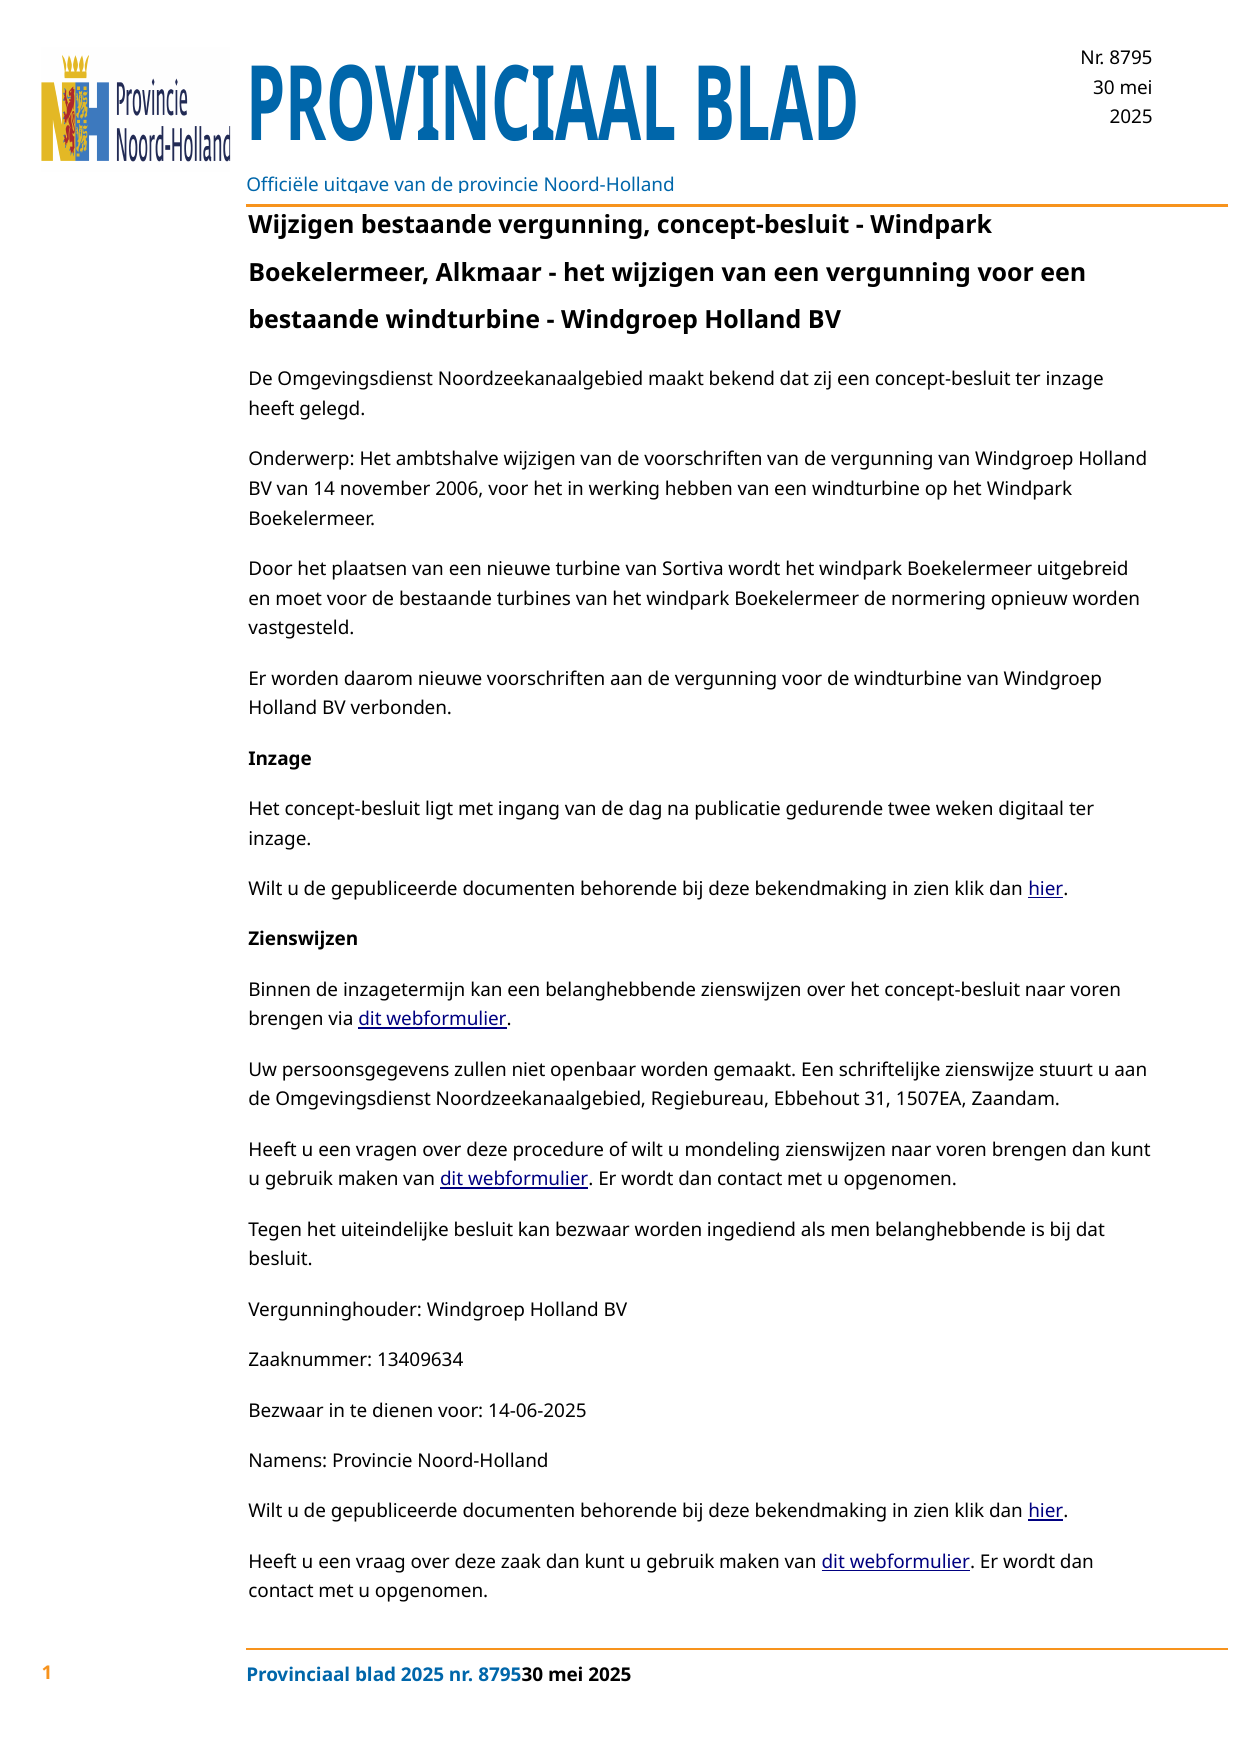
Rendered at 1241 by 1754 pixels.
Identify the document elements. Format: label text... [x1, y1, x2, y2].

text Tegen het uiteindelijke besluit kan bezwaar worden ingediend als men belanghebbende is bij dat besluit. [248, 1216, 1152, 1271]
text Wijzigen bestaande vergunning, concept-besluit - Windpark Boekelermeer, Alkmaar - het wijzigen van een vergunning voor een bestaande windturbine - Windgroep Holland BV [248, 207, 1152, 336]
text Vergunninghouder: Windgroep Holland BV [248, 1296, 1152, 1322]
text Zienswijzen [248, 926, 1152, 951]
text De Omgevingsdienst Noordzeekanaalgebied maakt bekend dat zij een concept-besluit ter inzage heeft gelegd. [248, 366, 1152, 421]
text Het concept-besluit ligt met ingang van de dag na publicatie gedurende twee weken digitaal ter inzage. [248, 795, 1152, 850]
text Binnen de inzagetermijn kan een belanghebbende zienswijzen over het concept-besluit naar voren brengen via dit webformulier. [248, 976, 1152, 1031]
text Zaaknummer: 13409634 [248, 1346, 1152, 1372]
text Door het plaatsen van een nieuwe turbine van Sortiva wordt het windpark Boekelermeer uitgebreid en moet voor de bestaande turbines van het windpark Boekelermeer de normering opnieuw worden vastgesteld. [248, 555, 1152, 640]
text Uw persoonsgegevens zullen niet openbaar worden gemaakt. Een schriftelijke zienswijze stuurt u aan de Omgevingsdienst Noordzeekanaalgebied, Regiebureau, Ebbehout 31, 1507EA, Zaandam. [248, 1056, 1152, 1111]
text Onderwerp: Het ambtshalve wijzigen van de voorschriften van de vergunning van Windgroep Holland BV van 14 november 2006, voor het in werking hebben van een windturbine op het Windpark Boekelermeer. [248, 446, 1152, 530]
text Er worden daarom nieuwe voorschriften aan de vergunning voor de windturbine van Windgroep Holland BV verbonden. [248, 665, 1152, 720]
text Inzage [248, 745, 1152, 770]
text Wilt u de gepubliceerde documenten behorende bij deze bekendmaking in zien klik dan hier. [248, 875, 1152, 901]
text Bezwaar in te dienen voor: 14-06-2025 [248, 1397, 1152, 1422]
text Heeft u een vragen over deze procedure of wilt u mondeling zienswijzen naar voren brengen dan kunt u gebruik maken van dit webformulier. Er wordt dan contact met u opgenomen. [248, 1136, 1152, 1191]
text Namens: Provincie Noord-Holland [248, 1447, 1152, 1473]
text Heeft u een vraag over deze zaak dan kunt u gebruik maken van dit webformulier. Er wordt dan contact met u opgenomen. [248, 1548, 1152, 1603]
picture [41, 47, 231, 172]
text Wilt u de gepubliceerde documenten behorende bij deze bekendmaking in zien klik dan hier. [248, 1498, 1152, 1523]
